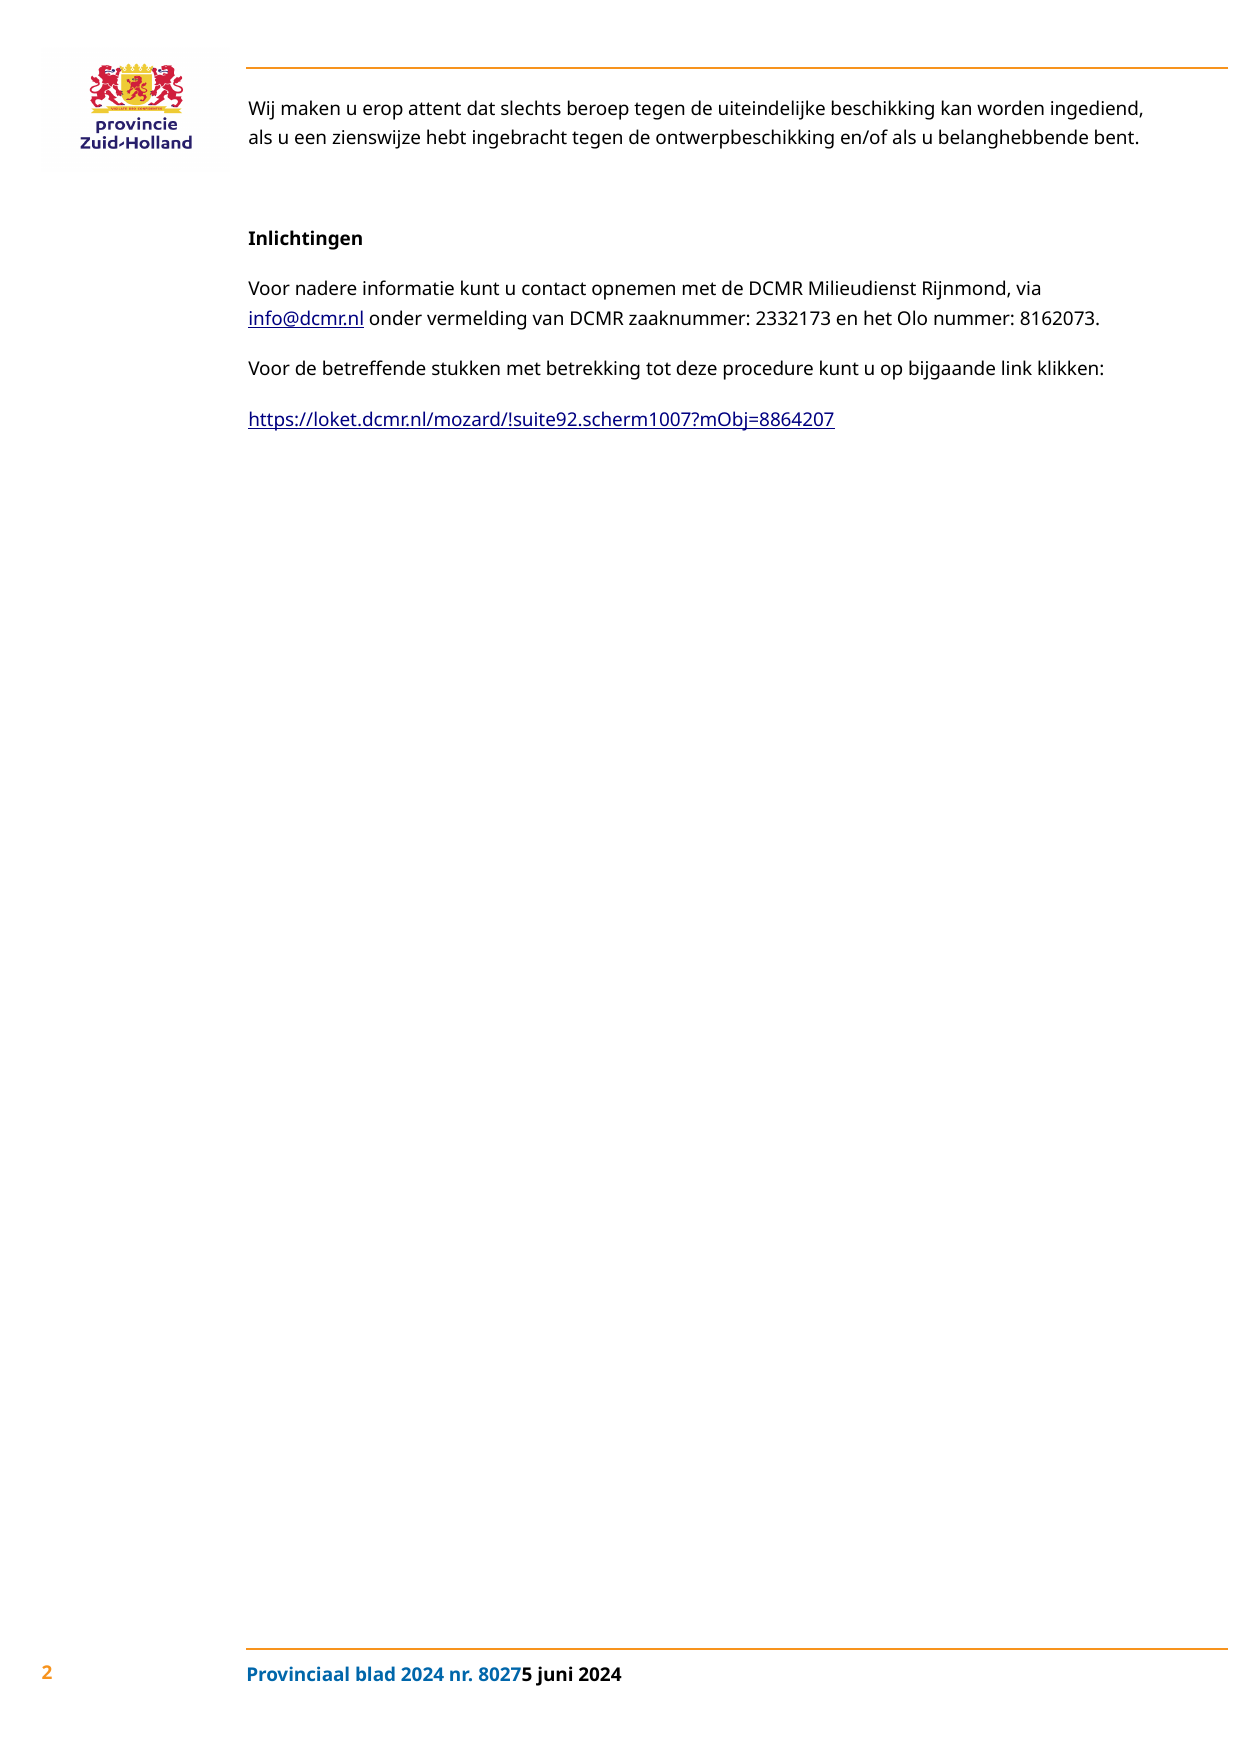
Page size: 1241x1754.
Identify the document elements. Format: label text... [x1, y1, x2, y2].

text Wij maken u erop attent dat slechts beroep tegen de uiteindelijke beschikking kan worden ingediend, als u een zienswijze hebt ingebracht tegen de ontwerpbeschikking en/of als u belanghebbende bent. [248, 95, 1152, 150]
text Voor nadere informatie kunt u contact opnemen met de DCMR Milieudienst Rijnmond, via info@dcmr.nl onder vermelding van DCMR zaaknummer: 2332173 en het Olo nummer: 8162073. [248, 276, 1152, 331]
text Inlichtingen [248, 225, 1152, 251]
text Voor de betreffende stukken met betrekking tot deze procedure kunt u op bijgaande link klikken: [248, 356, 1152, 381]
text https://loket.dcmr.nl/mozard/!suite92.scherm1007?mObj=8864207 [248, 406, 1152, 432]
picture [41, 47, 231, 172]
